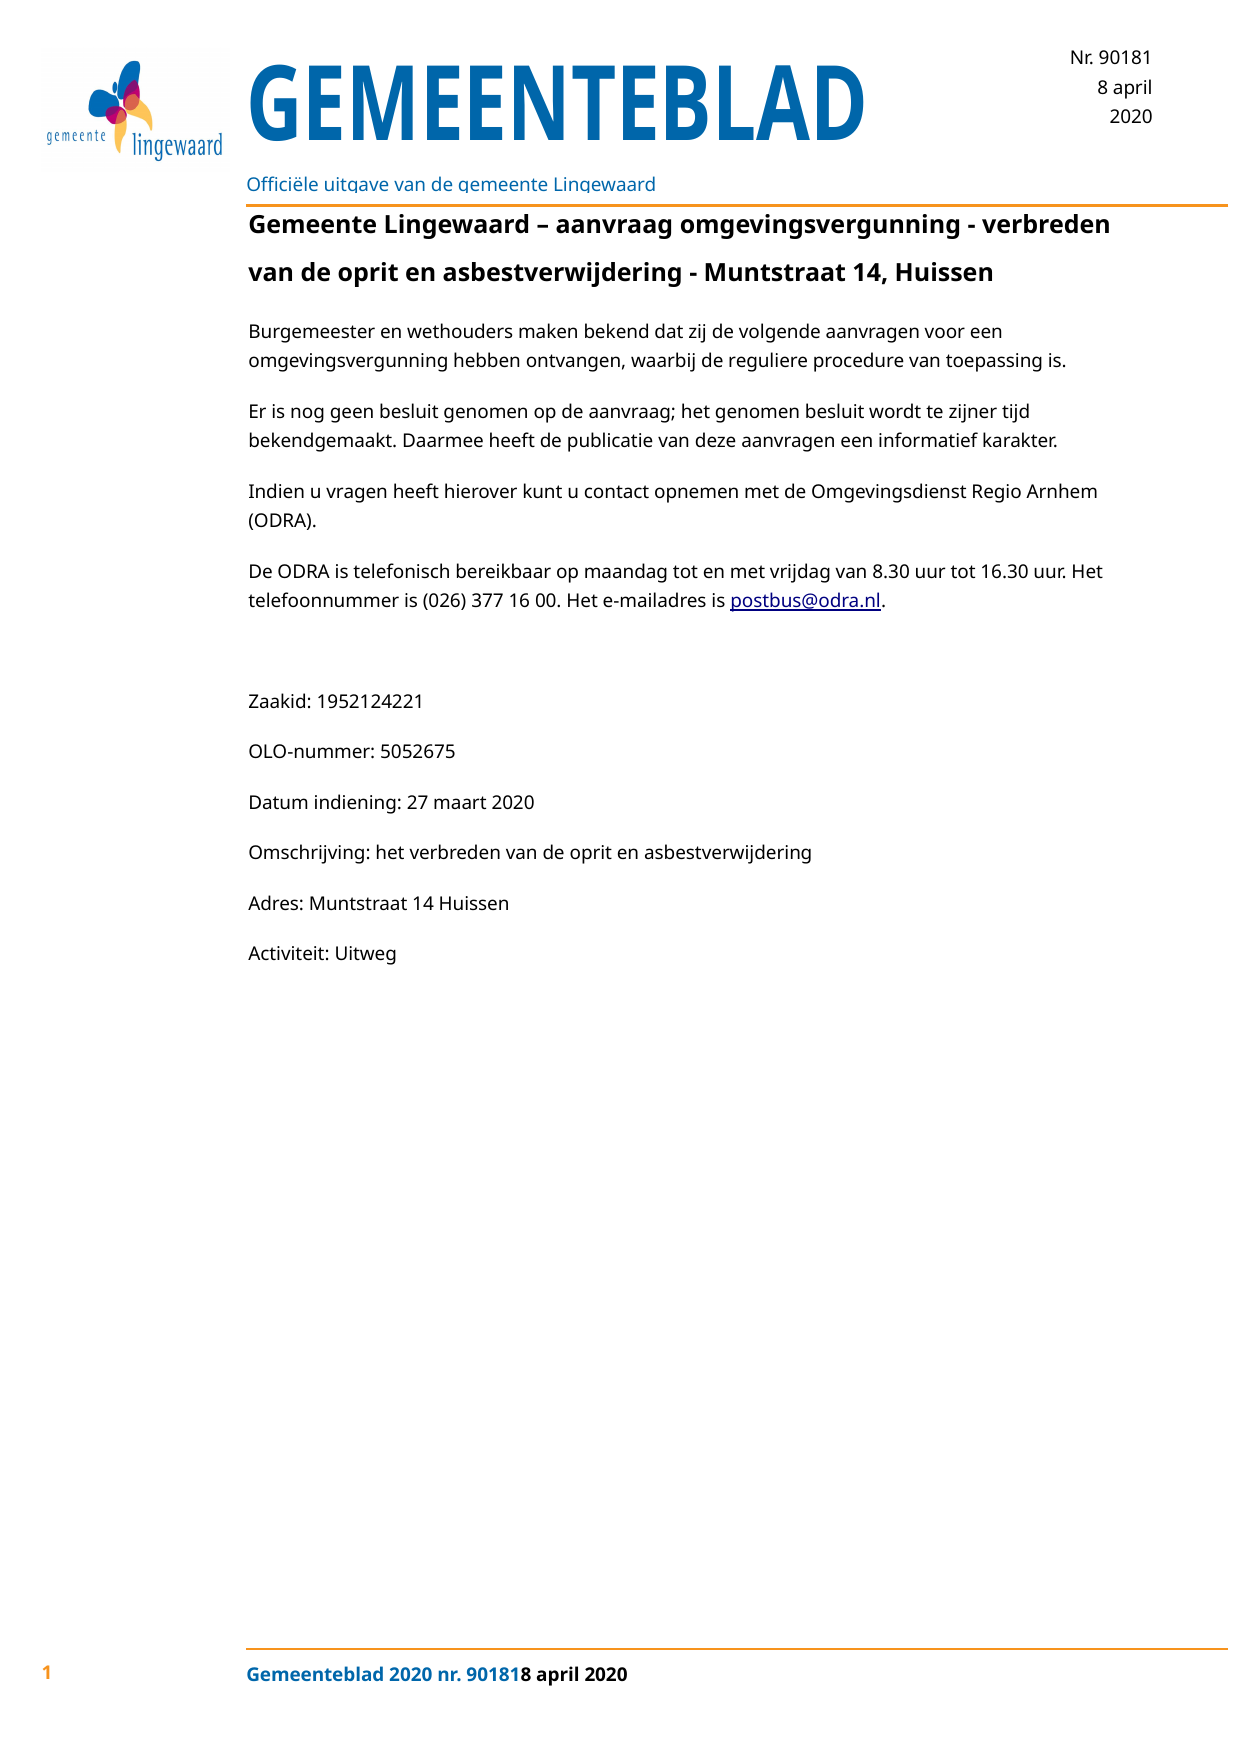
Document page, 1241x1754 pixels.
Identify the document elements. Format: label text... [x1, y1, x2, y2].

text Omschrijving: het verbreden van de oprit en asbestverwijdering [248, 839, 1152, 865]
text Gemeente Lingewaard – aanvraag omgevingsvergunning - verbreden van de oprit en asbestverwijdering - Muntstraat 14, Huissen [248, 207, 1152, 288]
text Activiteit: Uitweg [248, 940, 1152, 966]
text Datum indiening: 27 maart 2020 [248, 789, 1152, 815]
text De ODRA is telefonisch bereikbaar op maandag tot en met vrijdag van 8.30 uur tot 16.30 uur. Het telefoonnummer is (026) 377 16 00. Het e-mailadres is postbus@odra.nl. [248, 558, 1152, 613]
text Adres: Muntstraat 14 Huissen [248, 890, 1152, 916]
text OLO-nummer: 5052675 [248, 739, 1152, 764]
picture [41, 47, 231, 172]
text Er is nog geen besluit genomen op de aanvraag; het genomen besluit wordt te zijner tijd bekendgemaakt. Daarmee heeft de publicatie van deze aanvragen een informatief karakter. [248, 398, 1152, 453]
text Zaakid: 1952124221 [248, 688, 1152, 714]
text Burgemeester en wethouders maken bekend dat zij de volgende aanvragen voor een omgevingsvergunning hebben ontvangen, waarbij de reguliere procedure van toepassing is. [248, 318, 1152, 373]
text Indien u vragen heeft hierover kunt u contact opnemen met de Omgevingsdienst Regio Arnhem (ODRA). [248, 478, 1152, 533]
